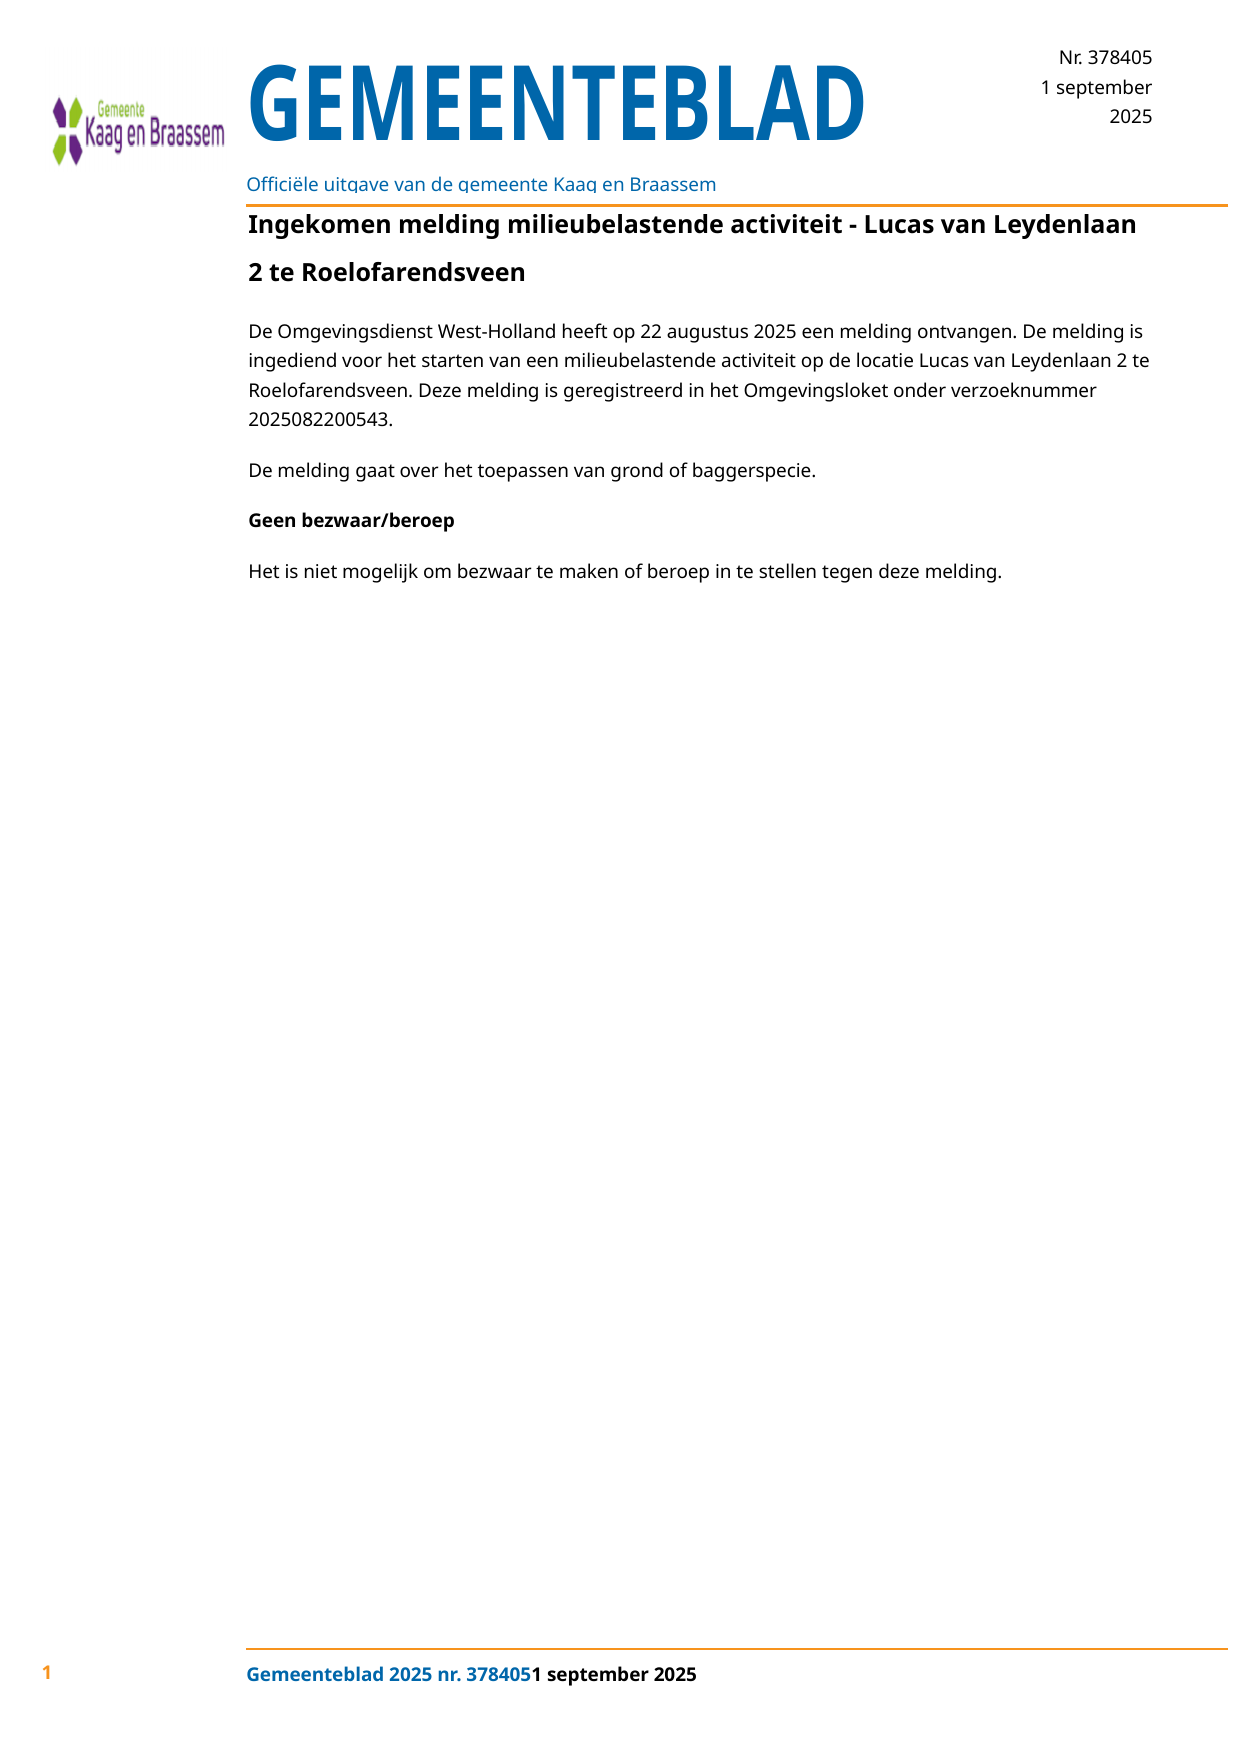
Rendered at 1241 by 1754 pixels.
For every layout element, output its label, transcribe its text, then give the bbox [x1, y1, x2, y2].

text Het is niet mogelijk om bezwaar te maken of beroep in te stellen tegen deze melding. [248, 558, 1152, 584]
picture [41, 47, 231, 172]
text Ingekomen melding milieubelastende activiteit - Lucas van Leydenlaan 2 te Roelofarendsveen [248, 207, 1152, 288]
text De melding gaat over het toepassen van grond of baggerspecie. [248, 457, 1152, 483]
text Geen bezwaar/beroep [248, 507, 1152, 533]
text De Omgevingsdienst West-Holland heeft op 22 augustus 2025 een melding ontvangen. De melding is ingediend voor het starten van een milieubelastende activiteit op de locatie Lucas van Leydenlaan 2 te Roelofarendsveen. Deze melding is geregistreerd in het Omgevingsloket onder verzoeknummer 2025082200543. [248, 318, 1152, 432]
